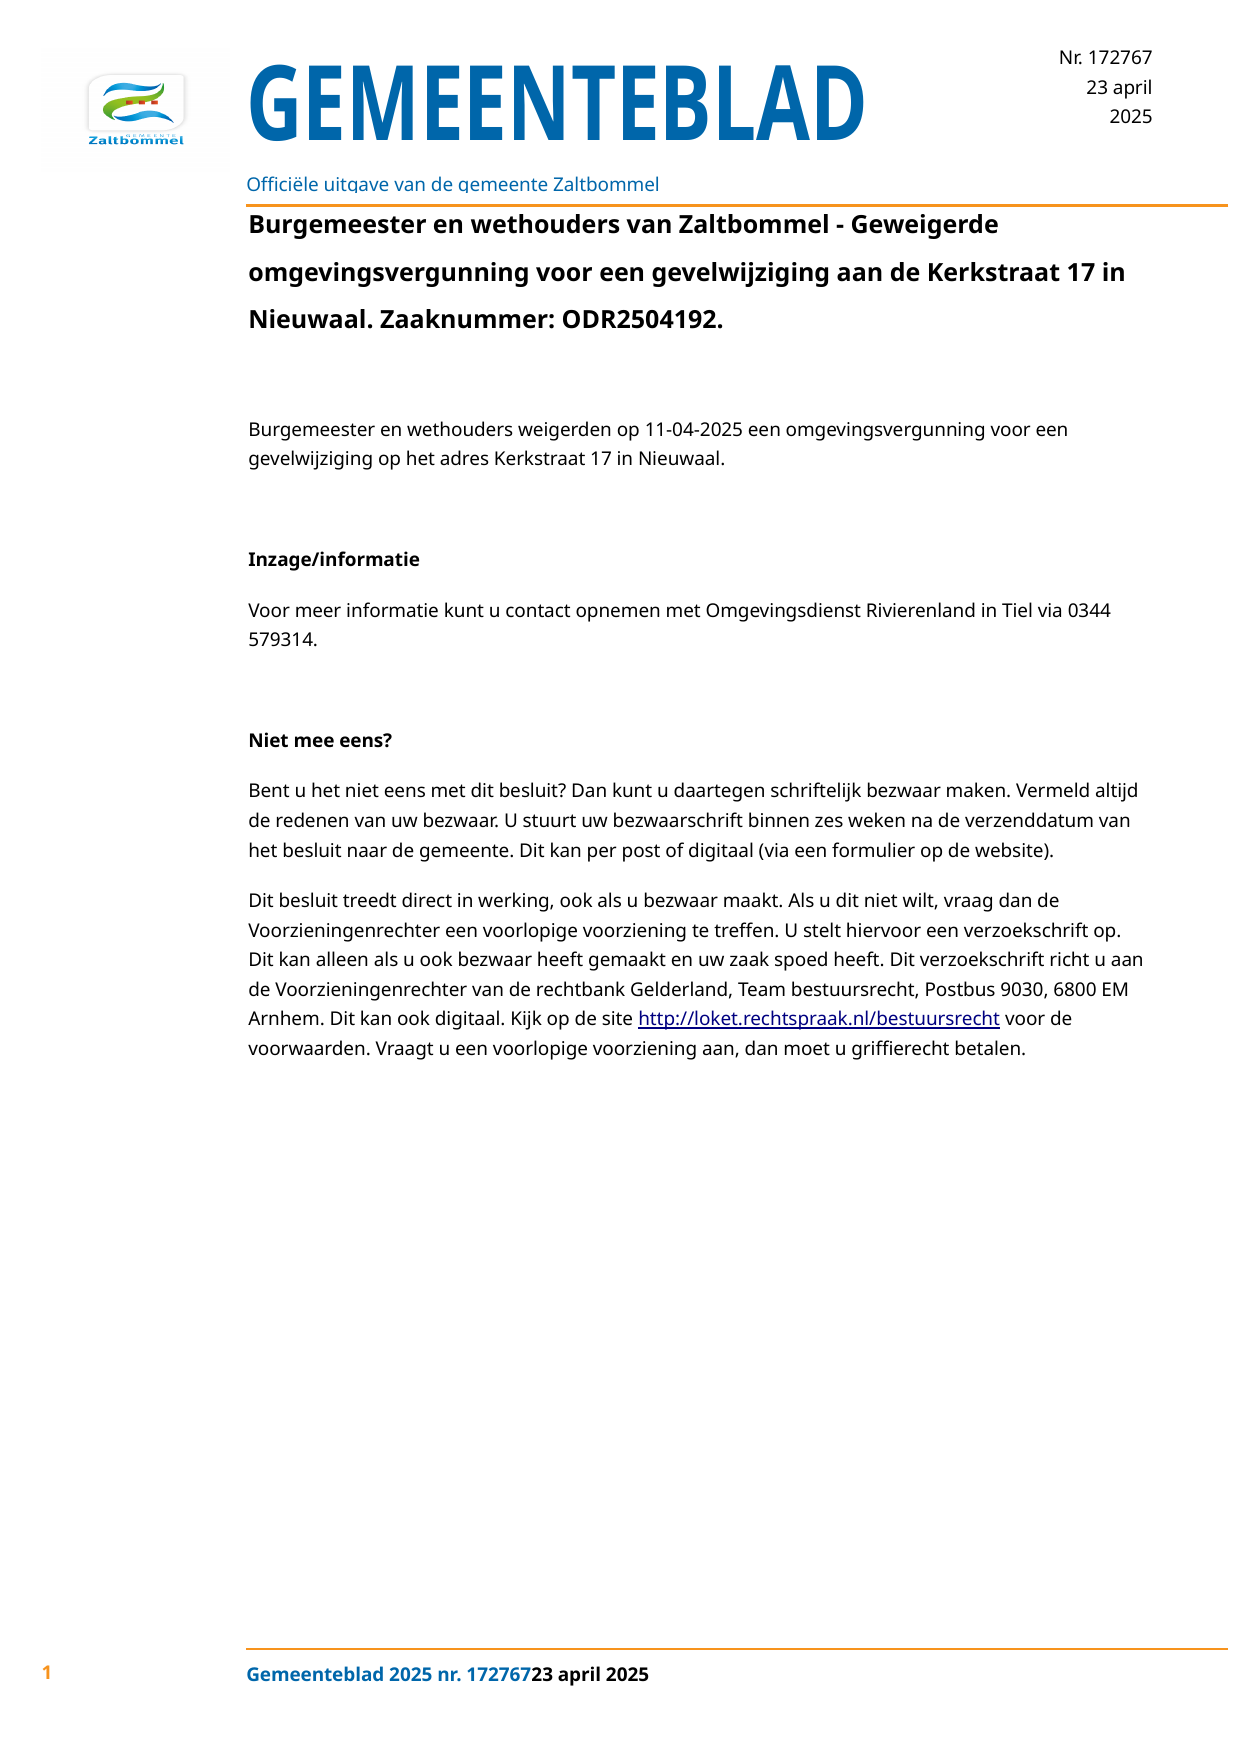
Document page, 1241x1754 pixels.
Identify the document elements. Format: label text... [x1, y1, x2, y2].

text Burgemeester en wethouders van Zaltbommel - Geweigerde omgevingsvergunning voor een gevelwijziging aan de Kerkstraat 17 in Nieuwaal. Zaaknummer: ODR2504192. [248, 207, 1152, 336]
text Bent u het niet eens met dit besluit? Dan kunt u daartegen schriftelijk bezwaar maken. Vermeld altijd de redenen van uw bezwaar. U stuurt uw bezwaarschrift binnen zes weken na de verzenddatum van het besluit naar de gemeente. Dit kan per post of digitaal (via een formulier op de website). [248, 778, 1152, 862]
text Inzage/informatie [248, 546, 1152, 572]
text Dit besluit treedt direct in werking, ook als u bezwaar maakt. Als u dit niet wilt, vraag dan de Voorzieningenrechter een voorlopige voorziening te treffen. U stelt hiervoor een verzoekschrift op. Dit kan alleen als u ook bezwaar heeft gemaakt en uw zaak spoed heeft. Dit verzoekschrift richt u aan de Voorzieningenrechter van de rechtbank Gelderland, Team bestuursrecht, Postbus 9030, 6800 EM Arnhem. Dit kan ook digitaal. Kijk op de site http://loket.rechtspraak.nl/bestuursrecht voor de voorwaarden. Vraagt u een voorlopige voorziening aan, dan moet u griffierecht betalen. [248, 887, 1152, 1061]
picture [41, 47, 231, 172]
text Voor meer informatie kunt u contact opnemen met Omgevingsdienst Rivierenland in Tiel via 0344 579314. [248, 597, 1152, 652]
text Burgemeester en wethouders weigerden op 11-04-2025 een omgevingsvergunning voor een gevelwijziging op het adres Kerkstraat 17 in Nieuwaal. [248, 416, 1152, 471]
text Niet mee eens? [248, 727, 1152, 753]
